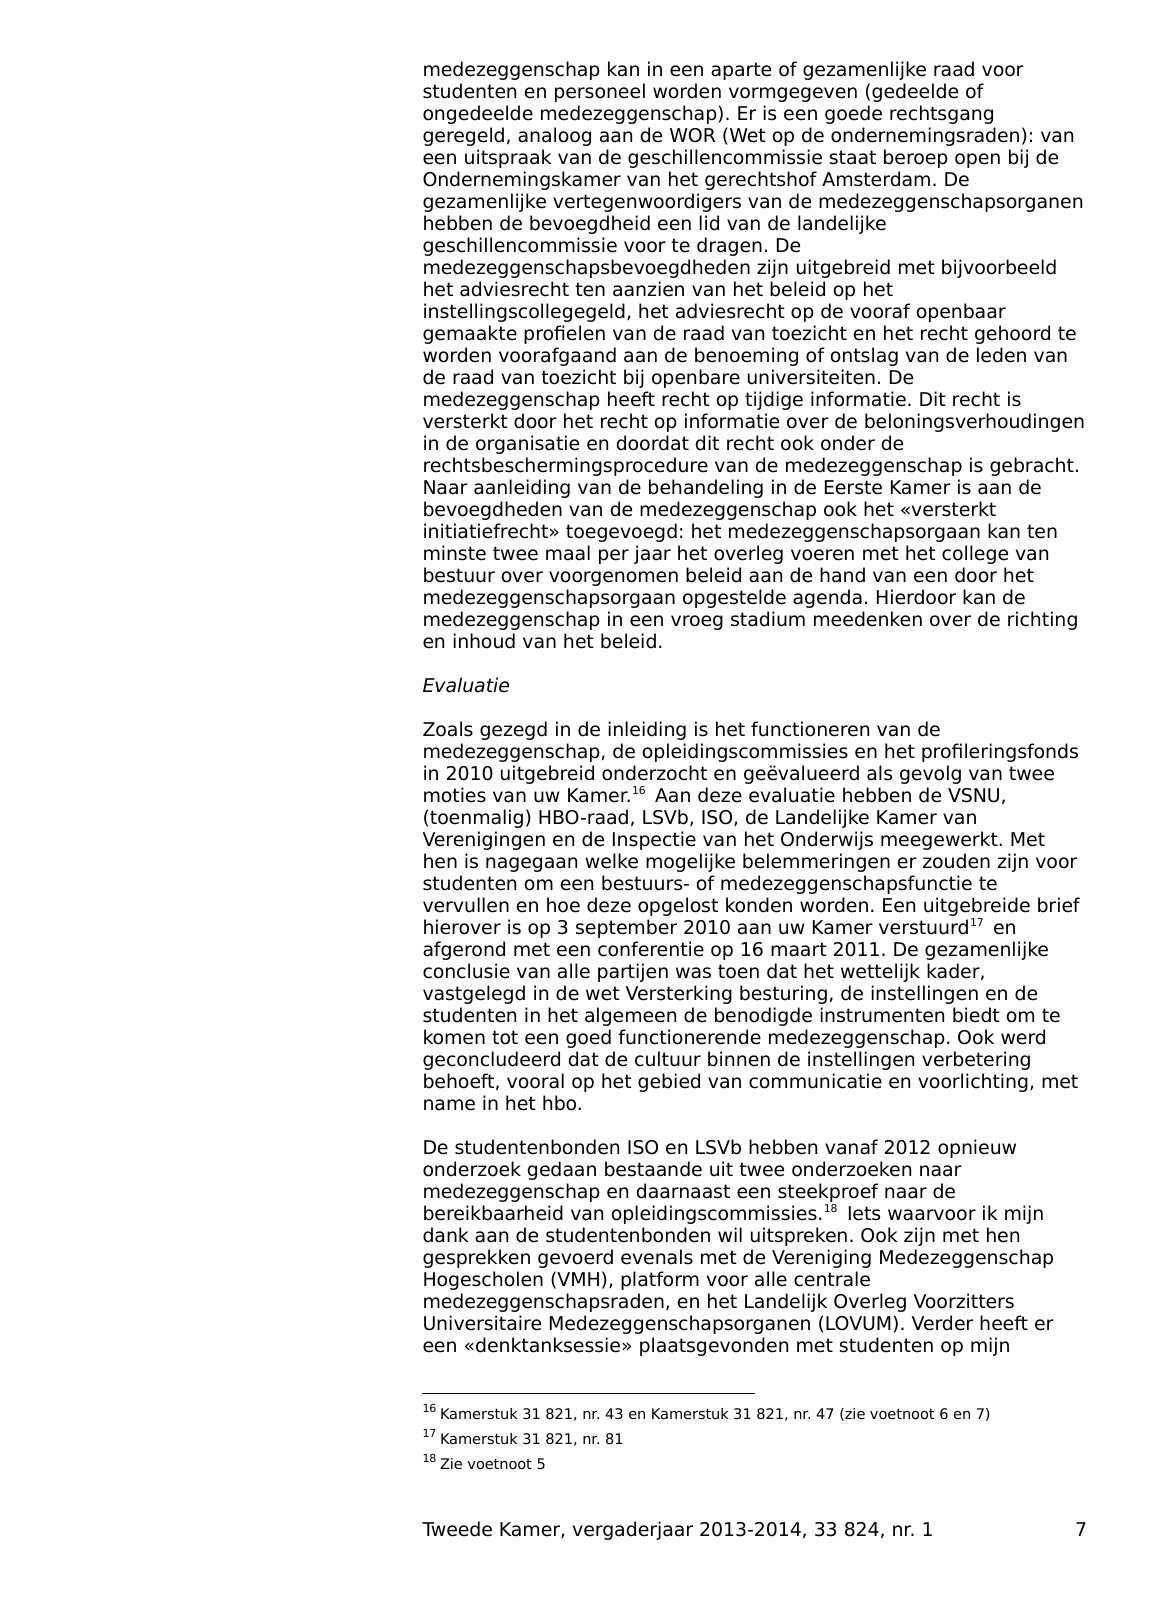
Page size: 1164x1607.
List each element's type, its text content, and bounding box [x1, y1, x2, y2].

text medezeggenschap kan in een aparte of gezamenlijke raad voor studenten en personeel worden vormgegeven (gedeelde of ongedeelde medezeggenschap). Er is een goede rechtsgang geregeld, analoog aan de WOR (Wet op de ondernemingsraden): van een uitspraak van de geschillencommissie staat beroep open bij de Ondernemingskamer van het gerechtshof Amsterdam. De gezamenlijke vertegenwoordigers van de medezeggenschapsorganen hebben de bevoegdheid een lid van de landelijke geschillencommissie voor te dragen. De medezeggenschapsbevoegdheden zijn uitgebreid met bijvoorbeeld het adviesrecht ten aanzien van het beleid op het instellingscollegegeld, het adviesrecht op de vooraf openbaar gemaakte profielen van de raad van toezicht en het recht gehoord te worden voorafgaand aan de benoeming of ontslag van de leden van de raad van toezicht bij openbare universiteiten. De medezeggenschap heeft recht op tijdige informatie. Dit recht is versterkt door het recht op informatie over de beloningsverhoudingen in de organisatie en doordat dit recht ook onder de rechtsbeschermingsprocedure van de medezeggenschap is gebracht. Naar aanleiding van de behandeling in de Eerste Kamer is aan de bevoegdheden van de medezeggenschap ook het «versterkt initiatiefrecht» toegevoegd: het medezeggenschapsorgaan kan ten minste twee maal per jaar het overleg voeren met het college van bestuur over voorgenomen beleid aan de hand van een door het medezeggenschapsorgaan opgestelde agenda. Hierdoor kan de medezeggenschap in een vroeg stadium meedenken over de richting en inhoud van het beleid. [422, 59, 1087, 652]
text De studentenbonden ISO en LSVb hebben vanaf 2012 opnieuw onderzoek gedaan bestaande uit twee onderzoeken naar medezeggenschap en daarnaast een steekproef naar de bereikbaarheid van opleidingscommissies. Iets waarvoor ik mijn dank aan de studentenbonden wil uitspreken. Ook zijn met hen gesprekken gevoerd evenals met de Vereniging Medezeggenschap Hogescholen (VMH), platform voor alle centrale medezeggenschapsraden, en het Landelijk Overleg Voorzitters Universitaire Medezeggenschapsorganen (LOVUM). Verder heeft er een «denktanksessie» plaatsgevonden met studenten op mijn [422, 1137, 1087, 1356]
subtitle Evaluatie [422, 675, 1087, 697]
text Zie voetnoot 5 [422, 1452, 1087, 1474]
text Kamerstuk 31 821, nr. 81 [422, 1427, 1087, 1449]
text Kamerstuk 31 821, nr. 43 en Kamerstuk 31 821, nr. 47 (zie voetnoot 6 en 7) [422, 1402, 1087, 1424]
text Zoals gezegd in de inleiding is het functioneren van de medezeggenschap, de opleidingscommissies en het profileringsfonds in 2010 uitgebreid onderzocht en geëvalueerd als gevolg van twee moties van uw Kamer. Aan deze evaluatie hebben de VSNU, (toenmalig) HBO-raad, LSVb, ISO, de Landelijke Kamer van Verenigingen en de Inspectie van het Onderwijs meegewerkt. Met hen is nagegaan welke mogelijke belemmeringen er zouden zijn voor studenten om een bestuurs- of medezeggenschapsfunctie te vervullen en hoe deze opgelost konden worden. Een uitgebreide brief hierover is op 3 september 2010 aan uw Kamer verstuurd en afgerond met een conferentie op 16 maart 2011. De gezamenlijke conclusie van alle partijen was toen dat het wettelijk kader, vastgelegd in de wet Versterking besturing, de instellingen en de studenten in het algemeen de benodigde instrumenten biedt om te komen tot een goed functionerende medezeggenschap. Ook werd geconcludeerd dat de cultuur binnen de instellingen verbetering behoeft, vooral op het gebied van communicatie en voorlichting, met name in het hbo. [422, 719, 1087, 1114]
